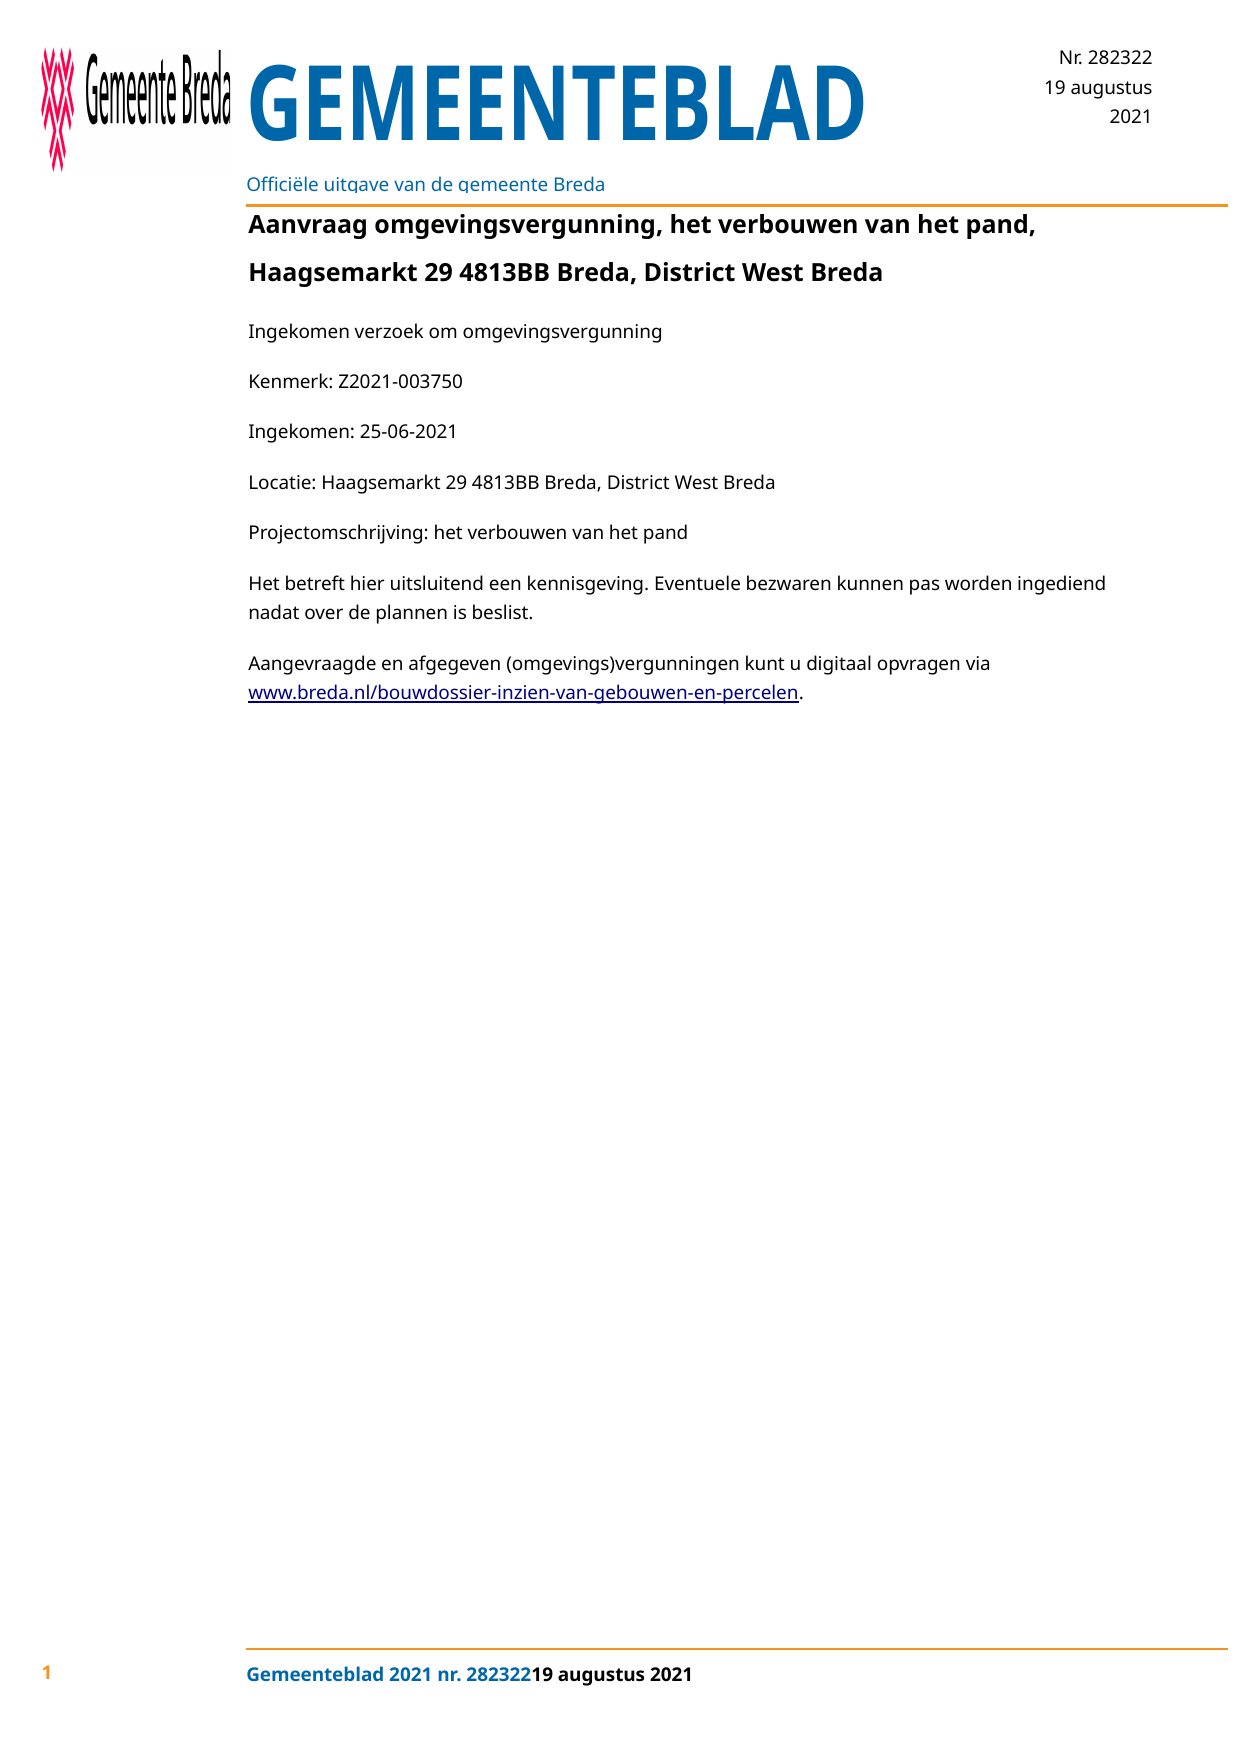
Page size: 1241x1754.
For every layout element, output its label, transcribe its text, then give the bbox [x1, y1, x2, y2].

text Ingekomen verzoek om omgevingsvergunning [248, 318, 1152, 344]
text Ingekomen: 25-06-2021 [248, 419, 1152, 444]
text Locatie: Haagsemarkt 29 4813BB Breda, District West Breda [248, 469, 1152, 495]
text Het betreft hier uitsluitend een kennisgeving. Eventuele bezwaren kunnen pas worden ingediend nadat over de plannen is beslist. [248, 570, 1152, 625]
text Kenmerk: Z2021-003750 [248, 368, 1152, 394]
text Aangevraagde en afgegeven (omgevings)vergunningen kunt u digitaal opvragen via www.breda.nl/bouwdossier-inzien-van-gebouwen-en-percelen. [248, 650, 1152, 705]
picture [41, 47, 231, 172]
text Projectomschrijving: het verbouwen van het pand [248, 519, 1152, 545]
text Aanvraag omgevingsvergunning, het verbouwen van het pand, Haagsemarkt 29 4813BB Breda, District West Breda [248, 207, 1152, 288]
